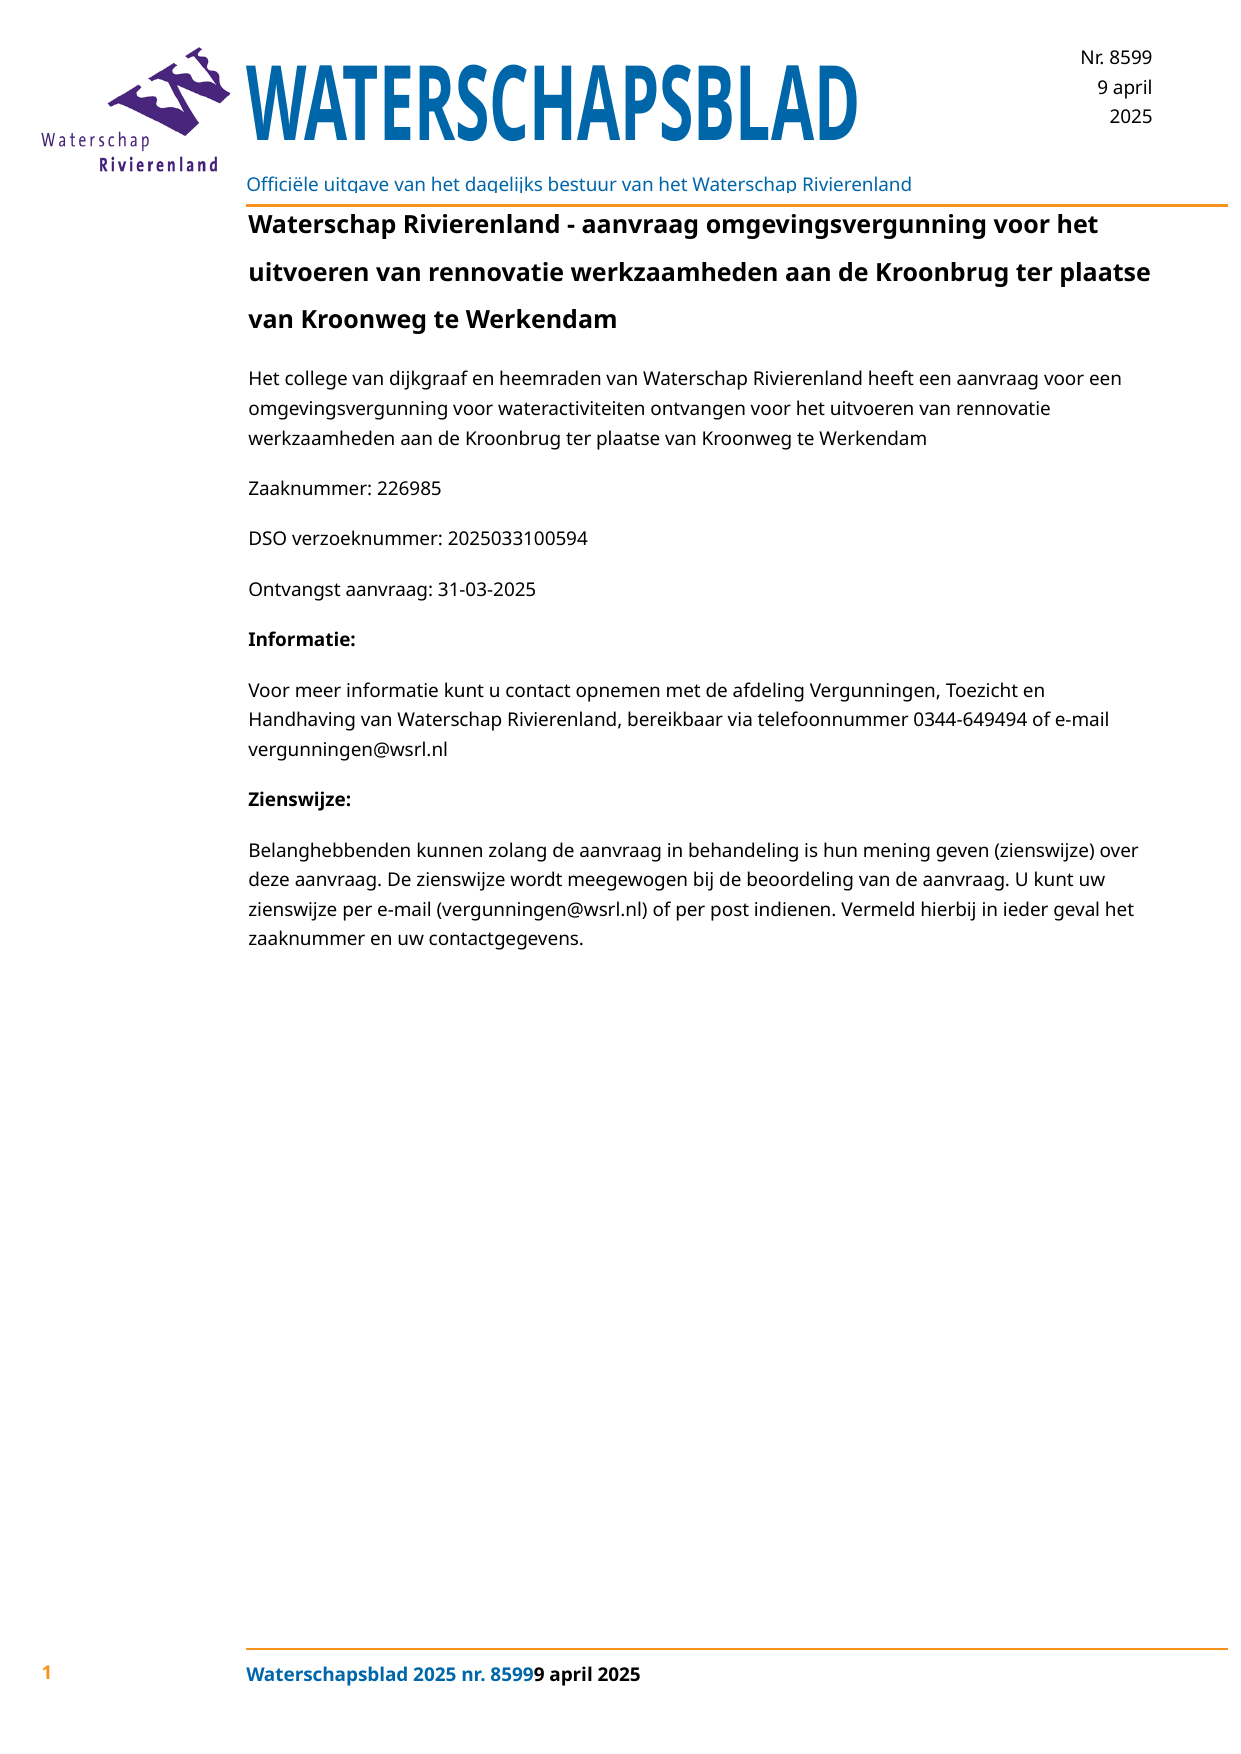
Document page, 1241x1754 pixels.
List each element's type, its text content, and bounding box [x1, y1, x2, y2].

text Zaaknummer: 226985 [248, 475, 1152, 501]
picture [41, 47, 231, 172]
text Waterschap Rivierenland - aanvraag omgevingsvergunning voor het uitvoeren van rennovatie werkzaamheden aan de Kroonbrug ter plaatse van Kroonweg te Werkendam [248, 207, 1152, 336]
text Ontvangst aanvraag: 31-03-2025 [248, 576, 1152, 602]
text DSO verzoeknummer: 2025033100594 [248, 526, 1152, 551]
text Belanghebbenden kunnen zolang de aanvraag in behandeling is hun mening geven (zienswijze) over deze aanvraag. De zienswijze wordt meegewogen bij de beoordeling van de aanvraag. U kunt uw zienswijze per e-mail (vergunningen@wsrl.nl) of per post indienen. Vermeld hierbij in ieder geval het zaaknummer en uw contactgegevens. [248, 837, 1152, 951]
text Voor meer informatie kunt u contact opnemen met de afdeling Vergunningen, Toezicht en Handhaving van Waterschap Rivierenland, bereikbaar via telefoonnummer 0344-649494 of e-mail vergunningen@wsrl.nl [248, 677, 1152, 762]
text Zienswijze: [248, 786, 1152, 812]
text Het college van dijkgraaf en heemraden van Waterschap Rivierenland heeft een aanvraag voor een omgevingsvergunning voor wateractiviteiten ontvangen voor het uitvoeren van rennovatie werkzaamheden aan de Kroonbrug ter plaatse van Kroonweg te Werkendam [248, 366, 1152, 450]
text Informatie: [248, 626, 1152, 652]
